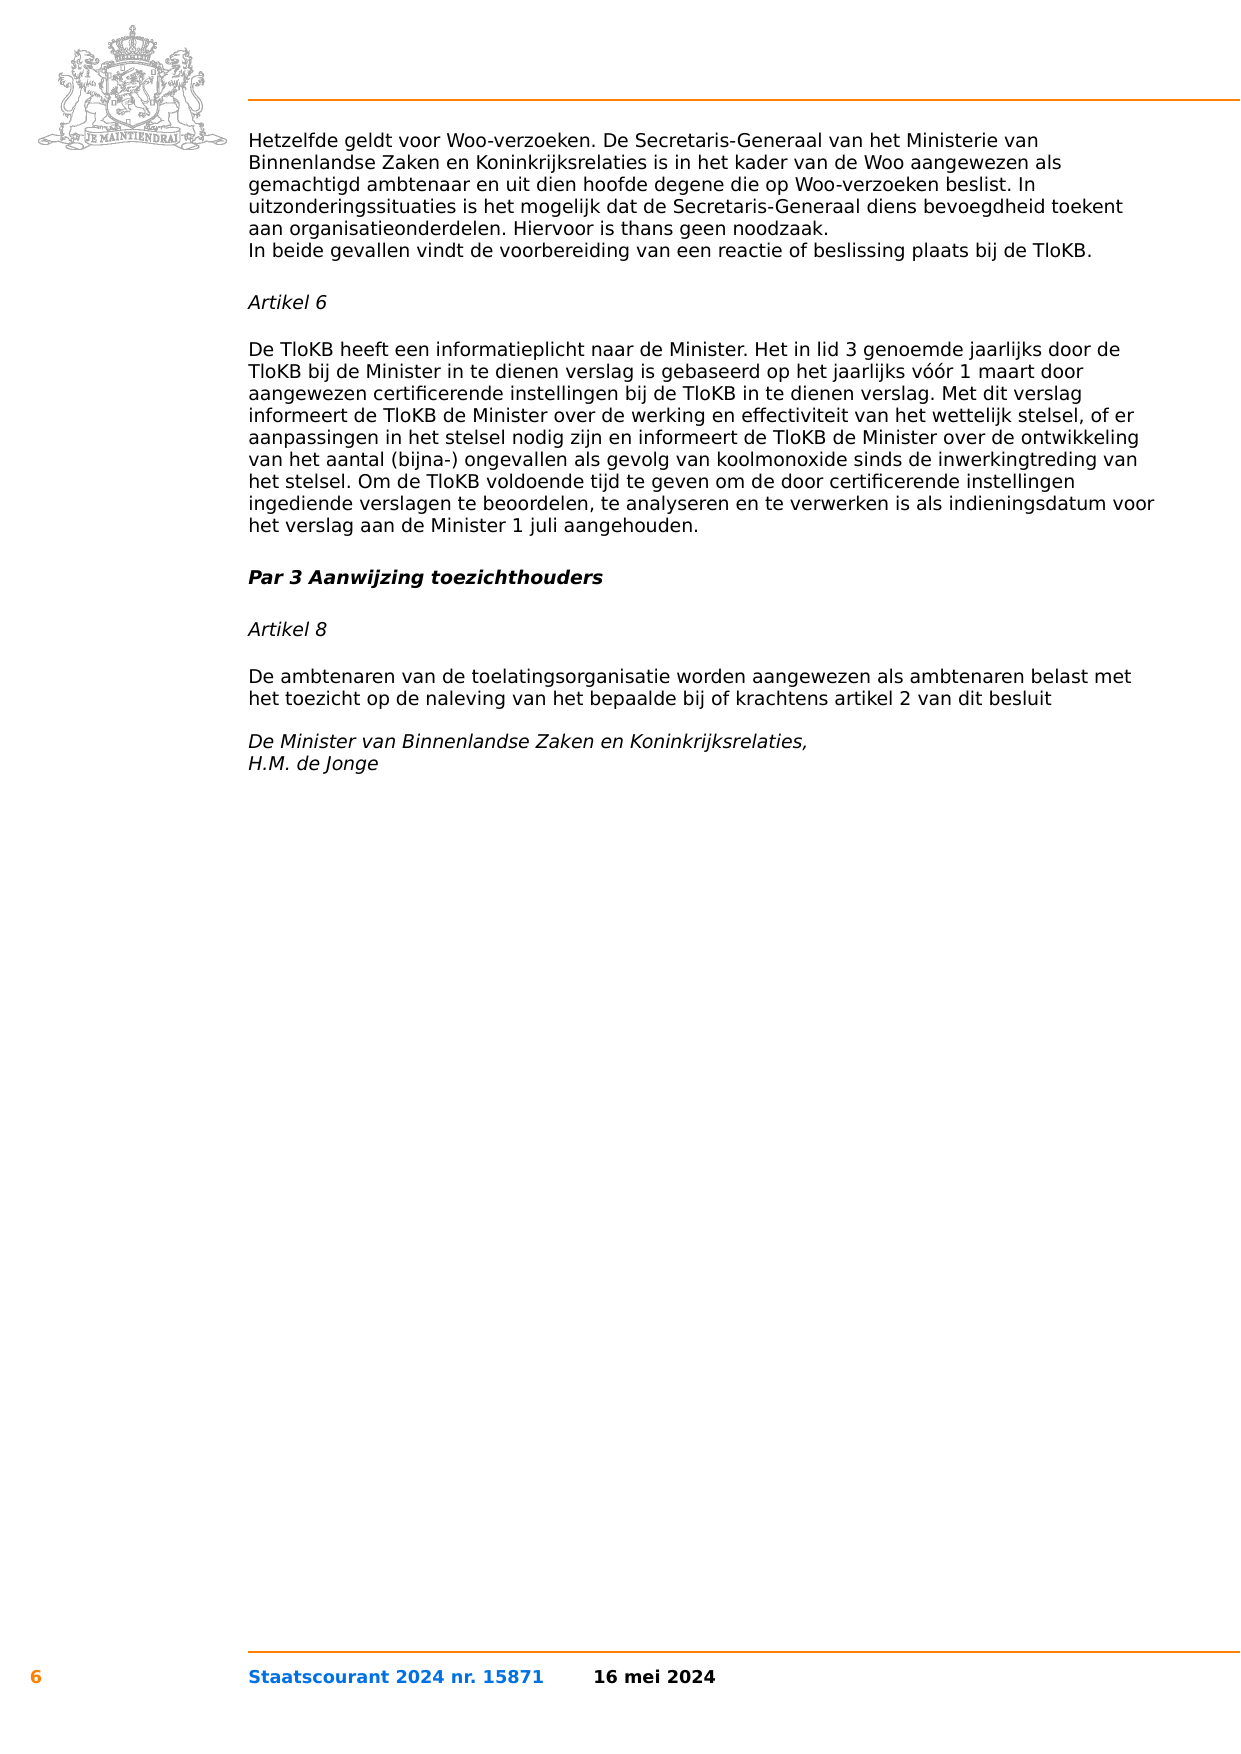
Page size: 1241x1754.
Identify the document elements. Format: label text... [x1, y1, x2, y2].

subtitle Artikel 6 [248, 292, 1163, 314]
text De TloKB heeft een informatieplicht naar de Minister. Het in lid 3 genoemde jaarlijks door de TloKB bij de Minister in te dienen verslag is gebaseerd op het jaarlijks vóór 1 maart door aangewezen certificerende instellingen bij de TloKB in te dienen verslag. Met dit verslag informeert de TloKB de Minister over de werking en effectiviteit van het wettelijk stelsel, of er aanpassingen in het stelsel nodig zijn en informeert de TloKB de Minister over de ontwikkeling van het aantal (bijna-) ongevallen als gevolg van koolmonoxide sinds de inwerkingtreding van het stelsel. Om de TloKB voldoende tijd te geven om de door certificerende instellingen ingediende verslagen te beoordelen, te analyseren en te verwerken is als indieningsdatum voor het verslag aan de Minister 1 juli aangehouden. [248, 339, 1163, 537]
subtitle Par 3 Aanwijzing toezichthouders [248, 567, 1163, 588]
text De Minister van Binnenlandse Zaken en Koninkrijksrelaties, H.M. de Jonge [248, 731, 1163, 775]
text De ambtenaren van de toelatingsorganisatie worden aangewezen als ambtenaren belast met het toezicht op de naleving van het bepaalde bij of krachtens artikel 2 van dit besluit [248, 666, 1163, 709]
picture [38, 25, 227, 150]
subtitle Artikel 8 [248, 618, 1163, 641]
text Hetzelfde geldt voor Woo-verzoeken. De Secretaris-Generaal van het Ministerie van Binnenlandse Zaken en Koninkrijksrelaties is in het kader van de Woo aangewezen als gemachtigd ambtenaar en uit dien hoofde degene die op Woo-verzoeken beslist. In uitzonderingssituaties is het mogelijk dat de Secretaris-Generaal diens bevoegdheid toekent aan organisatieonderdelen. Hiervoor is thans geen noodzaak. [248, 130, 1163, 240]
text In beide gevallen vindt de voorbereiding van een reactie of beslissing plaats bij de TloKB. [248, 240, 1163, 262]
